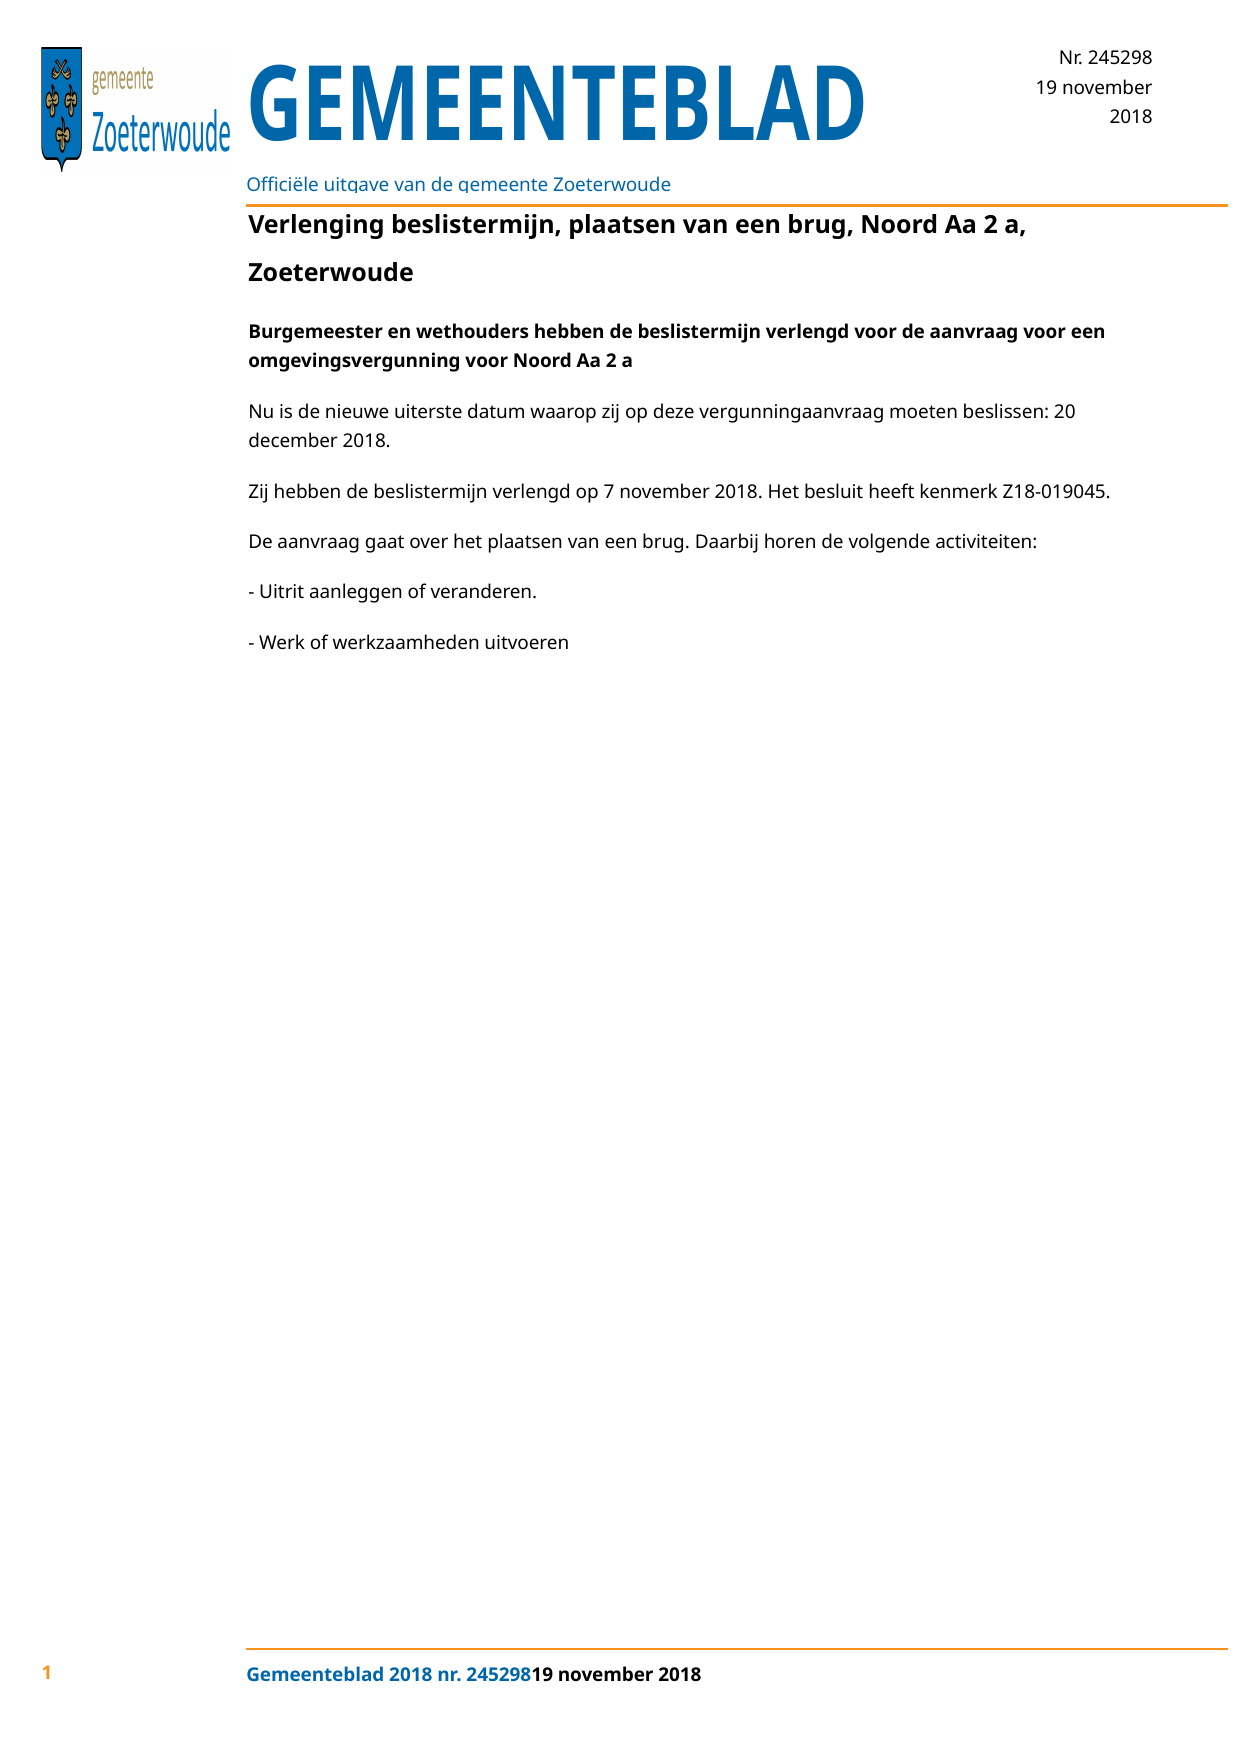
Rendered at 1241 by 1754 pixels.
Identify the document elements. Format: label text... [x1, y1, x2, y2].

text - Uitrit aanleggen of veranderen. [248, 579, 1152, 604]
text De aanvraag gaat over het plaatsen van een brug. Daarbij horen de volgende activiteiten: [248, 528, 1152, 554]
text Zij hebben de beslistermijn verlengd op 7 november 2018. Het besluit heeft kenmerk Z18-019045. [248, 478, 1152, 504]
text - Werk of werkzaamheden uitvoeren [248, 629, 1152, 655]
picture [41, 47, 231, 172]
text Nu is de nieuwe uiterste datum waarop zij op deze vergunningaanvraag moeten beslissen: 20 december 2018. [248, 398, 1152, 453]
text Verlenging beslistermijn, plaatsen van een brug, Noord Aa 2 a, Zoeterwoude [248, 207, 1152, 288]
text Burgemeester en wethouders hebben de beslistermijn verlengd voor de aanvraag voor een omgevingsvergunning voor Noord Aa 2 a [248, 318, 1152, 373]
